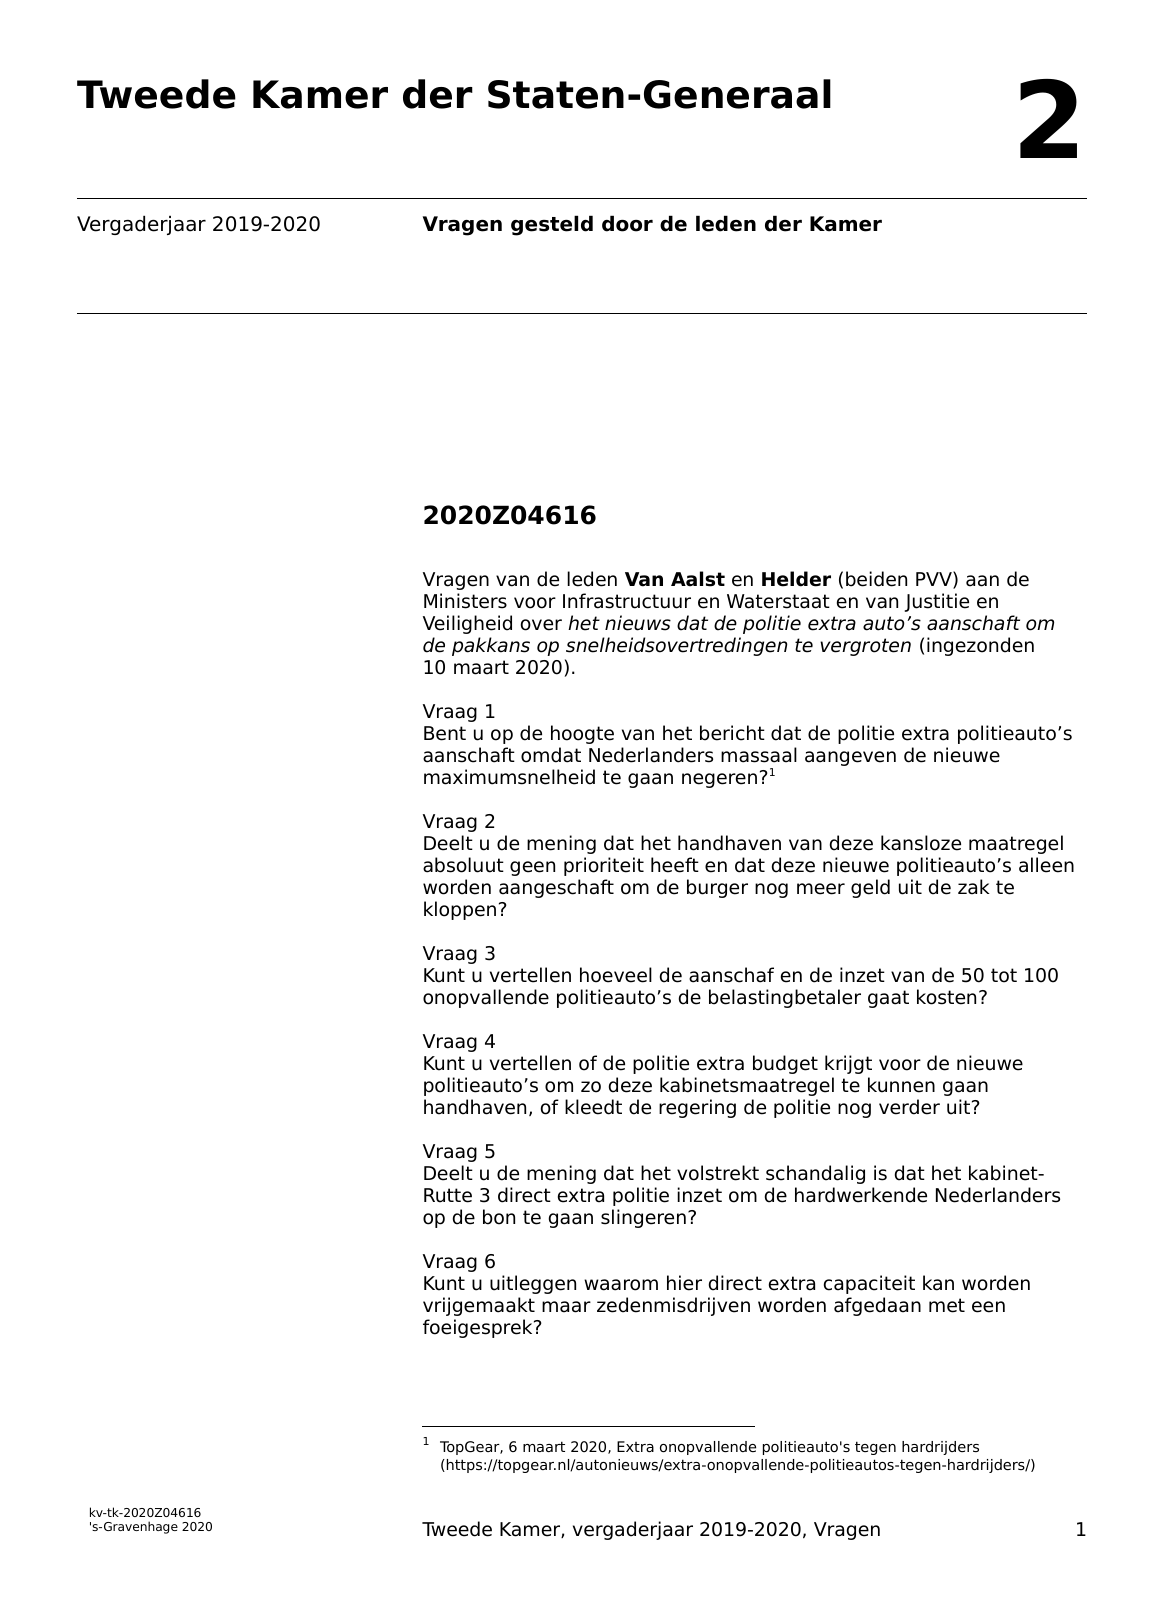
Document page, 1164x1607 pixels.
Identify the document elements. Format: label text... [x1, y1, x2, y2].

text Vraag 4 [422, 1031, 1087, 1053]
text Kunt u vertellen of de politie extra budget krijgt voor de nieuwe politieauto’s om zo deze kabinetsmaatregel te kunnen gaan handhaven, of kleedt de regering de politie nog verder uit? [422, 1053, 1087, 1119]
table_header 2 [886, 59, 1087, 198]
text Kunt u vertellen hoeveel de aanschaf en de inzet van de 50 tot 100 onopvallende politieauto’s de belastingbetaler gaat kosten? [422, 965, 1087, 1009]
text Vraag 6 [422, 1251, 1087, 1273]
text 2020Z04616 [422, 501, 1087, 531]
text Bent u op de hoogte van het bericht dat de politie extra politieauto’s aanschaft omdat Nederlanders massaal aangeven de nieuwe maximumsnelheid te gaan negeren? [422, 723, 1087, 789]
text kv-tk-2020Z04616 [88, 1506, 323, 1520]
text Deelt u de mening dat het handhaven van deze kansloze maatregel absoluut geen prioriteit heeft en dat deze nieuwe politieauto’s alleen worden aangeschaft om de burger nog meer geld uit de zak te kloppen? [422, 833, 1087, 921]
text Vraag 3 [422, 943, 1087, 965]
table_cell Vragen gesteld door de leden der Kamer [422, 199, 1087, 313]
table_header Tweede Kamer der Staten-Generaal [77, 59, 886, 198]
text Vragen van de leden Van Aalst en Helder (beiden PVV) aan de Ministers voor Infrastructuur en Waterstaat en van Justitie en Veiligheid over het nieuws dat de politie extra auto’s aanschaft om de pakkans op snelheidsovertredingen te vergroten (ingezonden 10 maart 2020). [422, 569, 1087, 679]
text Vraag 1 [422, 701, 1087, 723]
text TopGear, 6 maart 2020, Extra onopvallende politieauto's tegen hardrijders (https://topgear.nl/autonieuws/extra-onopvallende-politieautos-tegen-hardrijders/) [422, 1435, 1087, 1474]
text Vraag 5 [422, 1141, 1087, 1163]
text 's-Gravenhage 2020 [88, 1520, 323, 1534]
text Vraag 2 [422, 811, 1087, 833]
text Kunt u uitleggen waarom hier direct extra capaciteit kan worden vrijgemaakt maar zedenmisdrijven worden afgedaan met een foeigesprek? [422, 1273, 1087, 1339]
table_cell Vergaderjaar 2019-2020 [77, 199, 422, 313]
text Deelt u de mening dat het volstrekt schandalig is dat het kabinet-Rutte 3 direct extra politie inzet om de hardwerkende Nederlanders op de bon te gaan slingeren? [422, 1163, 1087, 1229]
